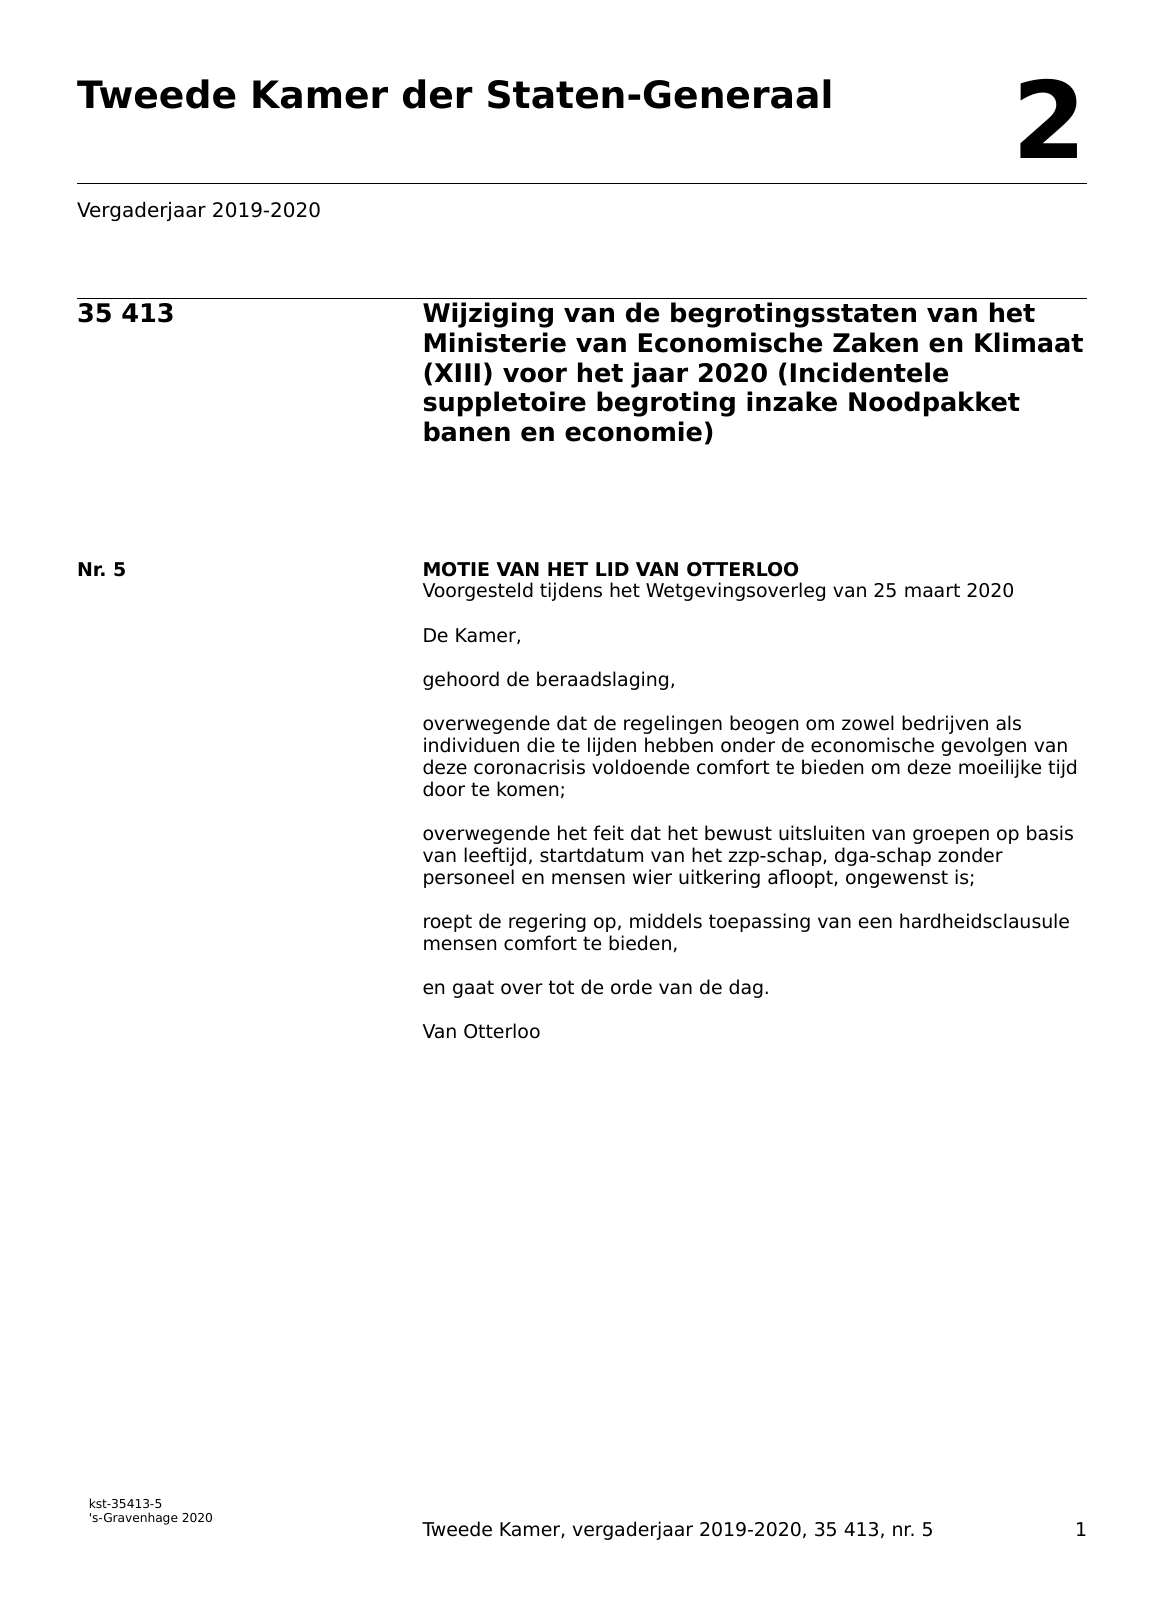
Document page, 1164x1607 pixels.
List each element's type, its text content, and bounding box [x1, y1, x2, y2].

text roept de regering op, middels toepassing van een hardheidsclausule mensen comfort te bieden, [422, 911, 1087, 955]
text De Kamer, [422, 624, 1087, 647]
subtitle Nr. 5 MOTIE VAN HET LID VAN OTTERLOO [77, 558, 1087, 580]
table_header 2 [886, 59, 1087, 183]
table_header Tweede Kamer der Staten-Generaal [77, 59, 886, 183]
text Voorgesteld tijdens het Wetgevingsoverleg van 25 maart 2020 [422, 580, 1087, 602]
text overwegende dat de regelingen beogen om zowel bedrijven als individuen die te lijden hebben onder de economische gevolgen van deze coronacrisis voldoende comfort te bieden om deze moeilijke tijd door te komen; [422, 713, 1087, 801]
text kst-35413-5 [88, 1497, 323, 1511]
text overwegende het feit dat het bewust uitsluiten van groepen op basis van leeftijd, startdatum van het zzp-schap, dga-schap zonder personeel en mensen wier uitkering afloopt, ongewenst is; [422, 823, 1087, 889]
text Van Otterloo [422, 1021, 1087, 1043]
table_cell Vergaderjaar 2019-2020 [77, 184, 1087, 298]
subtitle 35 413 Wijziging van de begrotingsstaten van het Ministerie van Economische Zaken en Klimaat (XIII) voor het jaar 2020 (Incidentele suppletoire begroting inzake Noodpakket banen en economie) [77, 299, 1087, 447]
text gehoord de beraadslaging, [422, 669, 1087, 691]
text en gaat over tot de orde van de dag. [422, 977, 1087, 999]
text 's-Gravenhage 2020 [88, 1511, 323, 1525]
